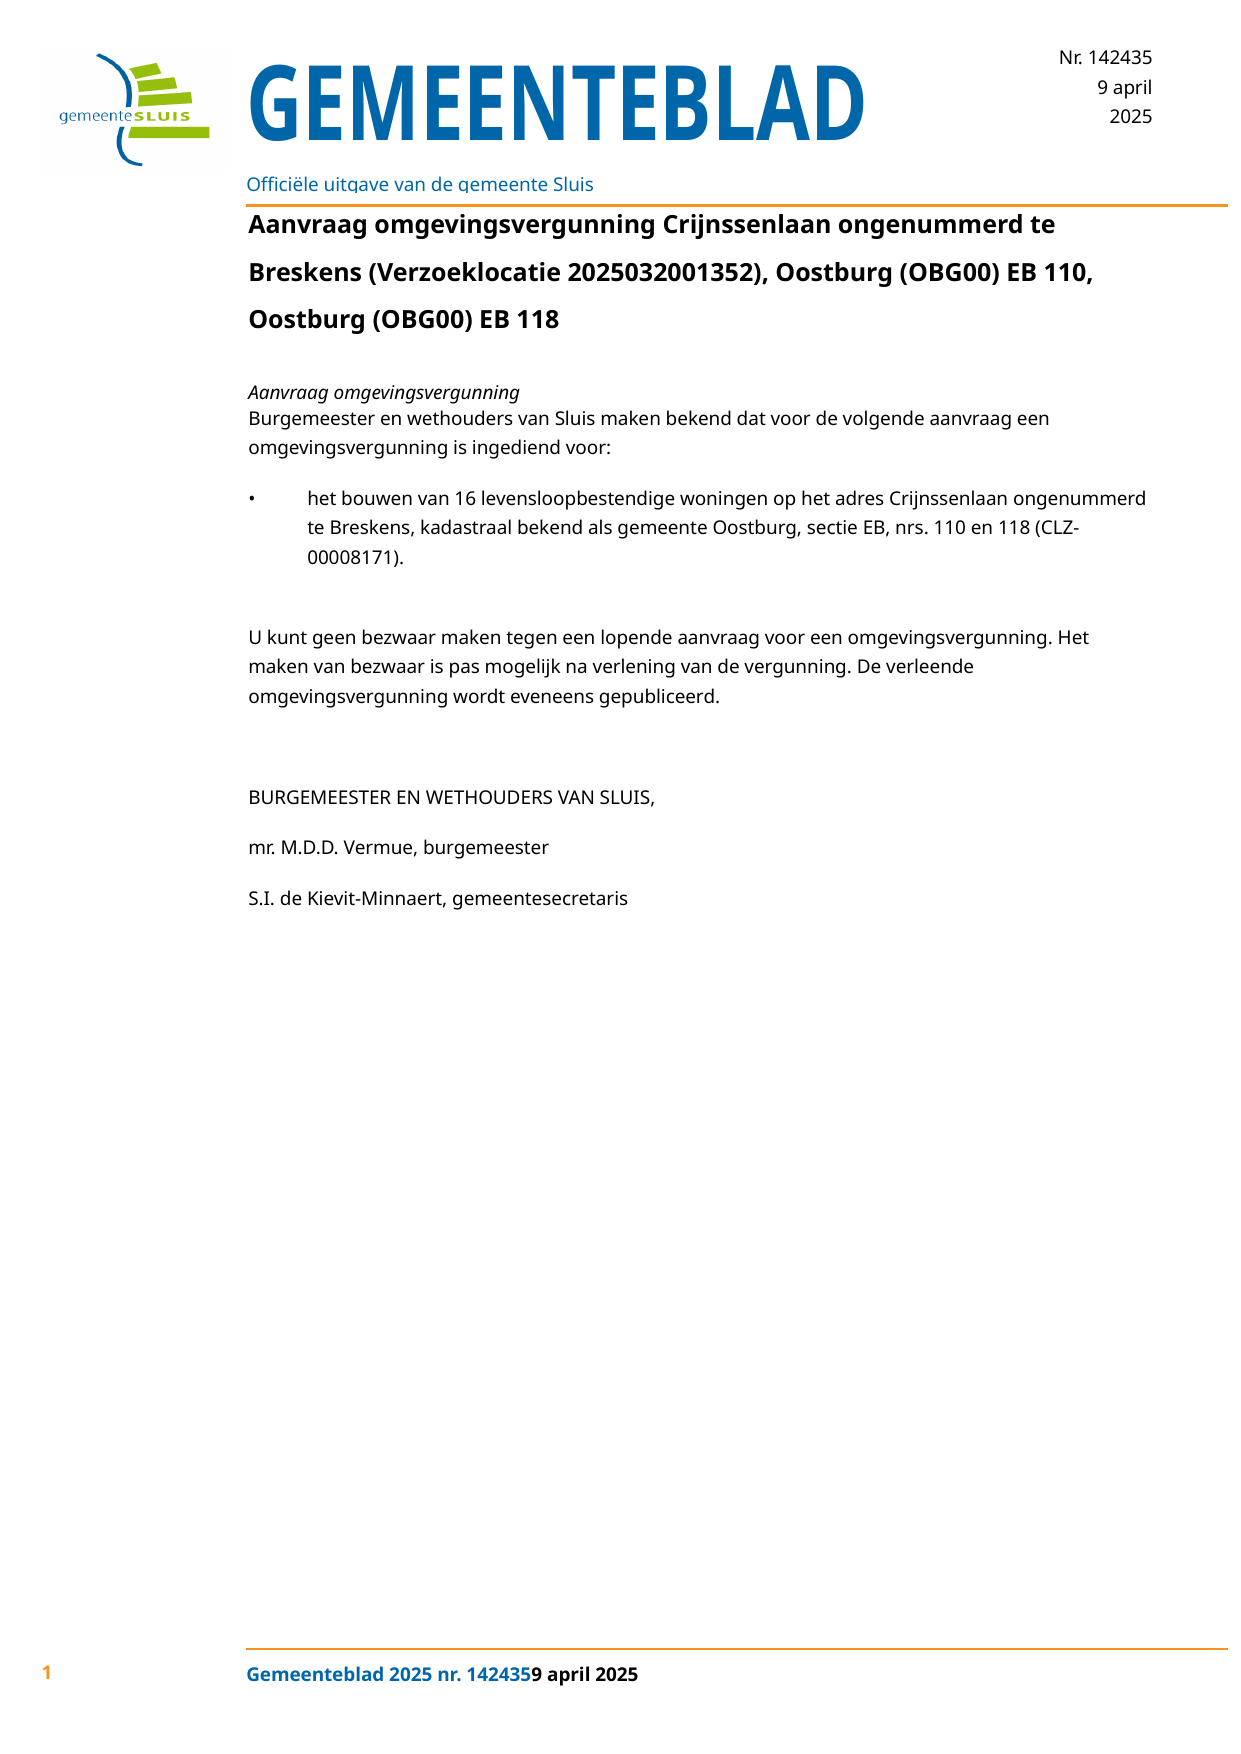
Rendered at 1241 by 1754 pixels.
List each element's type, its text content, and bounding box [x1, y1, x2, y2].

text BURGEMEESTER EN WETHOUDERS VAN SLUIS, [248, 784, 1152, 810]
list het bouwen van 16 levensloopbestendige woningen op het adres Crijnssenlaan ongenummerd te Breskens, kadastraal bekend als gemeente Oostburg, sectie EB, nrs. 110 en 118 (CLZ-00008171). [248, 485, 1152, 570]
text Aanvraag omgevingsvergunning [248, 379, 1152, 405]
text S.I. de Kievit-Minnaert, gemeentesecretaris [248, 885, 1152, 911]
text mr. M.D.D. Vermue, burgemeester [248, 834, 1152, 860]
text Burgemeester en wethouders van Sluis maken bekend dat voor de volgende aanvraag een omgevingsvergunning is ingediend voor: [248, 405, 1152, 460]
text U kunt geen bezwaar maken tegen een lopende aanvraag voor een omgevingsvergunning. Het maken van bezwaar is pas mogelijk na verlening van de vergunning. De verleende omgevingsvergunning wordt eveneens gepubliceerd. [248, 624, 1152, 709]
text Aanvraag omgevingsvergunning Crijnssenlaan ongenummerd te Breskens (Verzoeklocatie 2025032001352), Oostburg (OBG00) EB 110, Oostburg (OBG00) EB 118 [248, 207, 1152, 336]
picture [41, 47, 231, 172]
